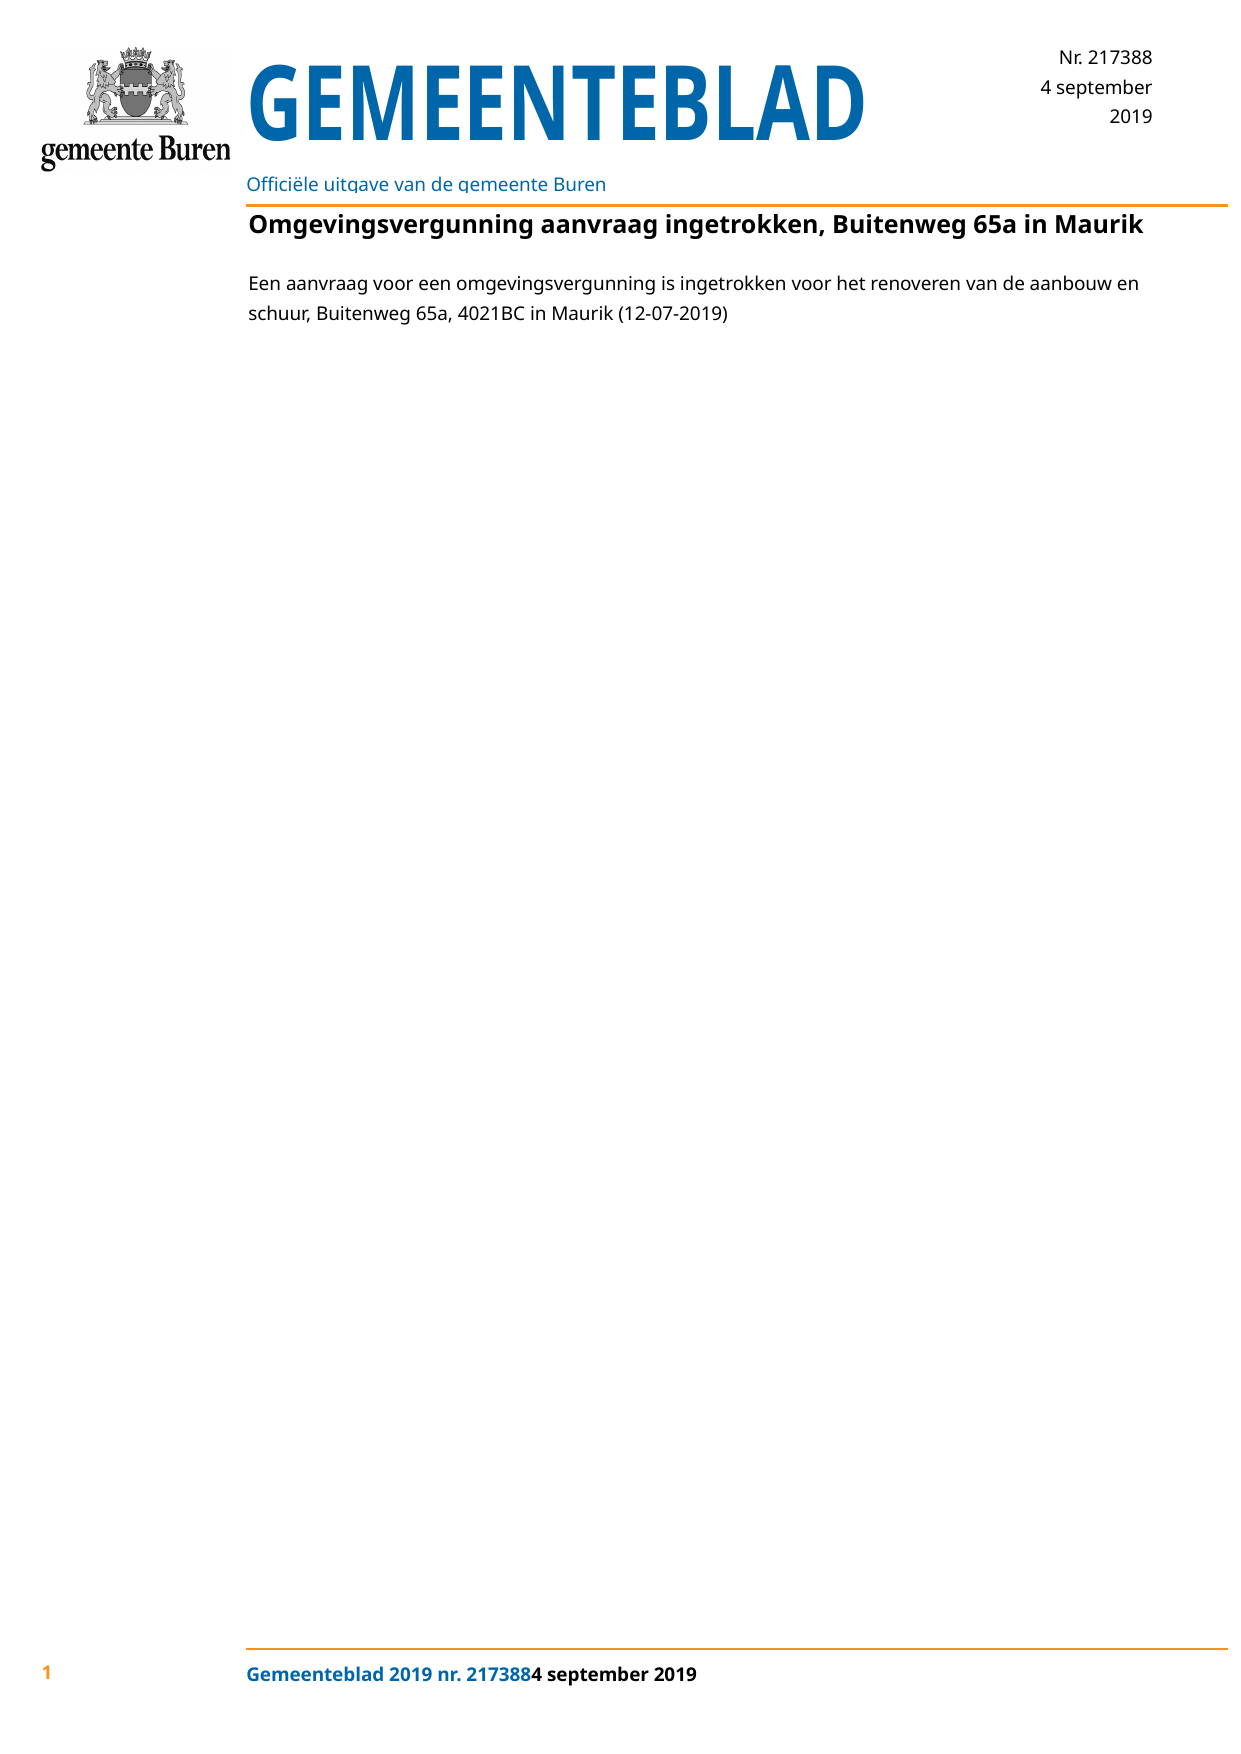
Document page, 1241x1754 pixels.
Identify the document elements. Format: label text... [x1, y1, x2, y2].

text Omgevingsvergunning aanvraag ingetrokken, Buitenweg 65a in Maurik [248, 207, 1152, 241]
picture [41, 47, 231, 172]
text Een aanvraag voor een omgevingsvergunning is ingetrokken voor het renoveren van de aanbouw en schuur, Buitenweg 65a, 4021BC in Maurik (12-07-2019) [248, 270, 1152, 326]
